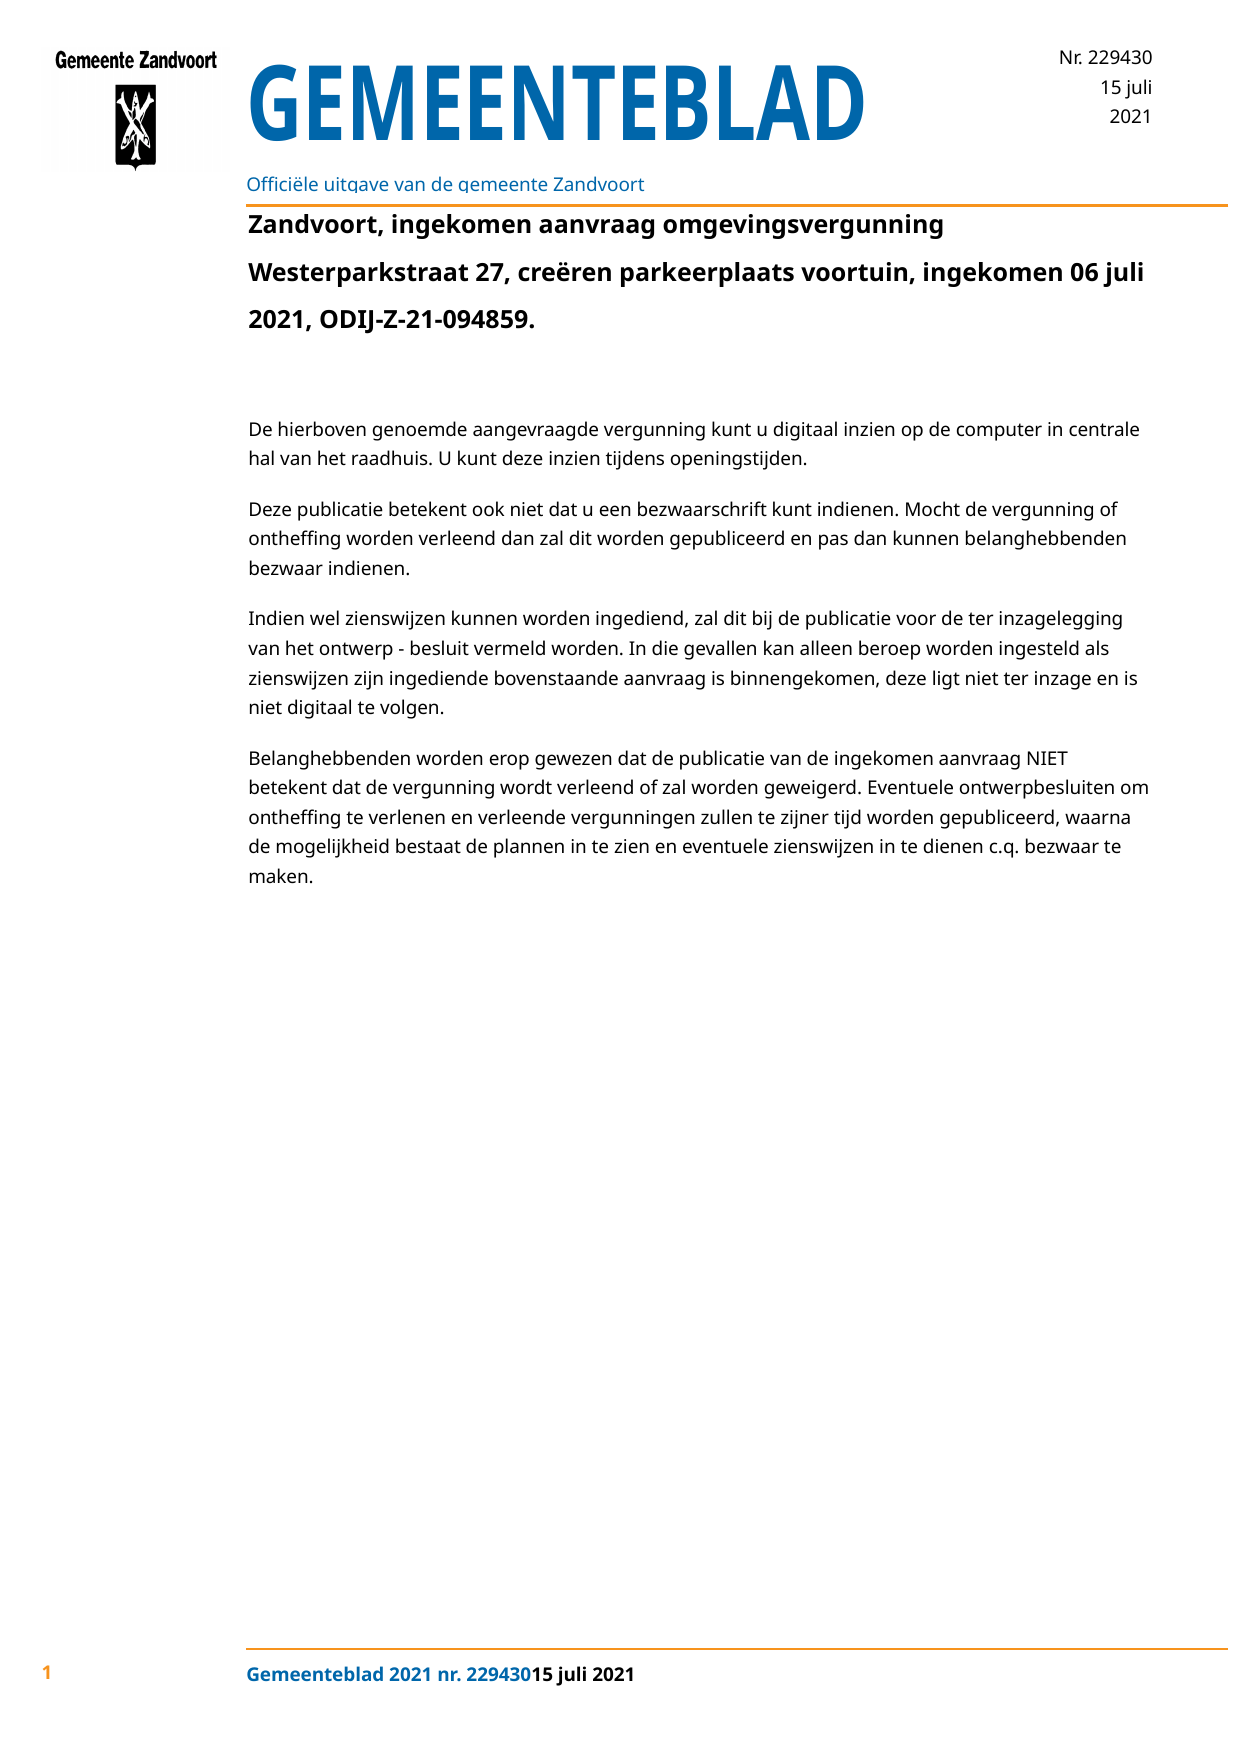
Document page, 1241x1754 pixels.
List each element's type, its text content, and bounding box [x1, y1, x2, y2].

text De hierboven genoemde aangevraagde vergunning kunt u digitaal inzien op de computer in centrale hal van het raadhuis. U kunt deze inzien tijdens openingstijden. [248, 416, 1152, 471]
text Belanghebbenden worden erop gewezen dat de publicatie van de ingekomen aanvraag NIET betekent dat de vergunning wordt verleend of zal worden geweigerd. Eventuele ontwerpbesluiten om ontheffing te verlenen en verleende vergunningen zullen te zijner tijd worden gepubliceerd, waarna de mogelijkheid bestaat de plannen in te zien en eventuele zienswijzen in te dienen c.q. bezwaar te maken. [248, 745, 1152, 889]
text Indien wel zienswijzen kunnen worden ingediend, zal dit bij de publicatie voor de ter inzagelegging van het ontwerp - besluit vermeld worden. In die gevallen kan alleen beroep worden ingesteld als zienswijzen zijn ingediende bovenstaande aanvraag is binnengekomen, deze ligt niet ter inzage en is niet digitaal te volgen. [248, 606, 1152, 720]
text Deze publicatie betekent ook niet dat u een bezwaarschrift kunt indienen. Mocht de vergunning of ontheffing worden verleend dan zal dit worden gepubliceerd en pas dan kunnen belanghebbenden bezwaar indienen. [248, 496, 1152, 581]
picture [41, 47, 231, 172]
text Zandvoort, ingekomen aanvraag omgevingsvergunning Westerparkstraat 27, creëren parkeerplaats voortuin, ingekomen 06 juli 2021, ODIJ-Z-21-094859. [248, 207, 1152, 336]
